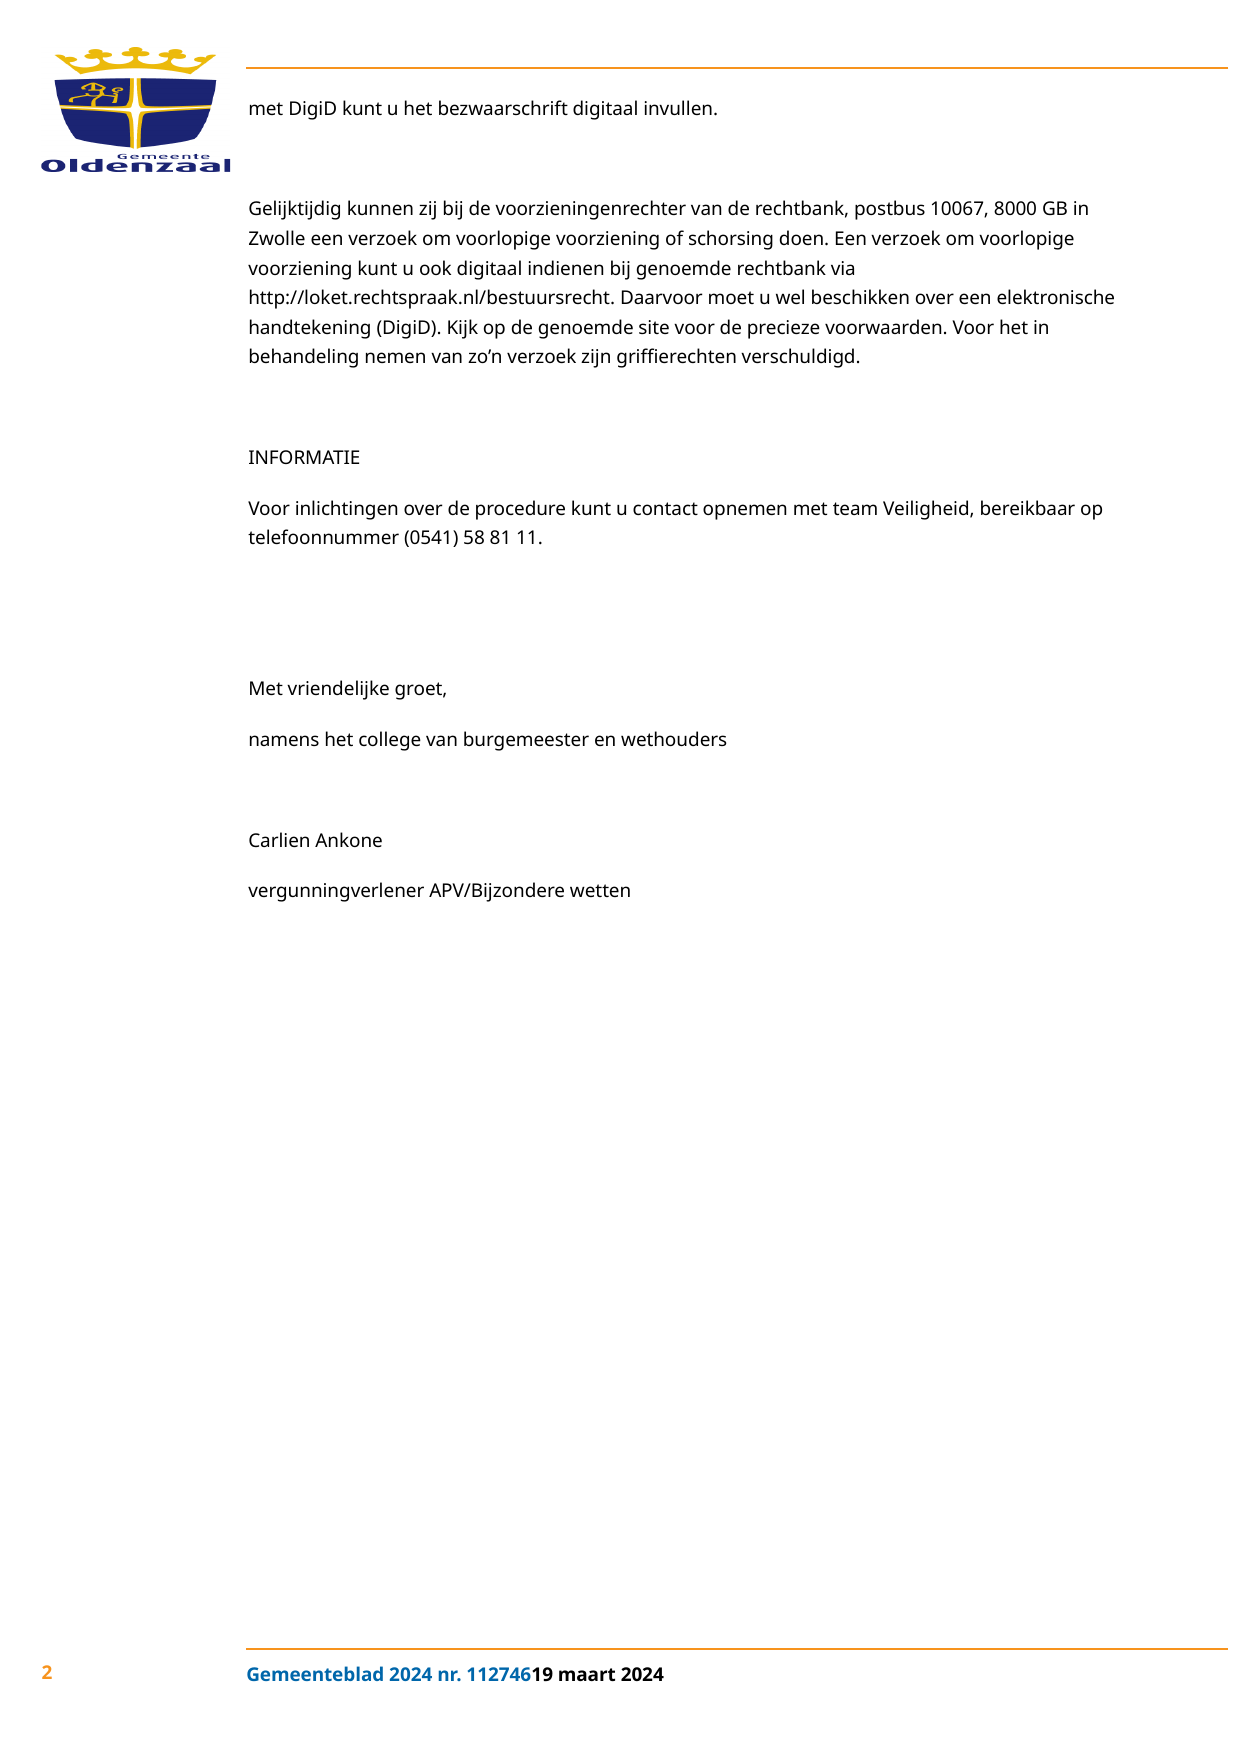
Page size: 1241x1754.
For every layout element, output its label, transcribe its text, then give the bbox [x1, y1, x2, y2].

picture [41, 47, 231, 172]
text INFORMATIE [248, 444, 1152, 470]
text Gelijktijdig kunnen zij bij de voorzieningenrechter van de rechtbank, postbus 10067, 8000 GB in Zwolle een verzoek om voorlopige voorziening of schorsing doen. Een verzoek om voorlopige voorziening kunt u ook digitaal indienen bij genoemde rechtbank via http://loket.rechtspraak.nl/bestuursrecht. Daarvoor moet u wel beschikken over een elektronische handtekening (DigiD). Kijk op de genoemde site voor de precieze voorwaarden. Voor het in behandeling nemen van zo’n verzoek zijn griffierechten verschuldigd. [248, 196, 1152, 369]
text namens het college van burgemeester en wethouders [248, 726, 1152, 752]
text Carlien Ankone [248, 827, 1152, 853]
text Met vriendelijke groet, [248, 676, 1152, 701]
text Voor inlichtingen over de procedure kunt u contact opnemen met team Veiligheid, bereikbaar op telefoonnummer (0541) 58 81 11. [248, 495, 1152, 550]
text met DigiD kunt u het bezwaarschrift digitaal invullen. [248, 95, 1152, 121]
text vergunningverlener APV/Bijzondere wetten [248, 877, 1152, 903]
